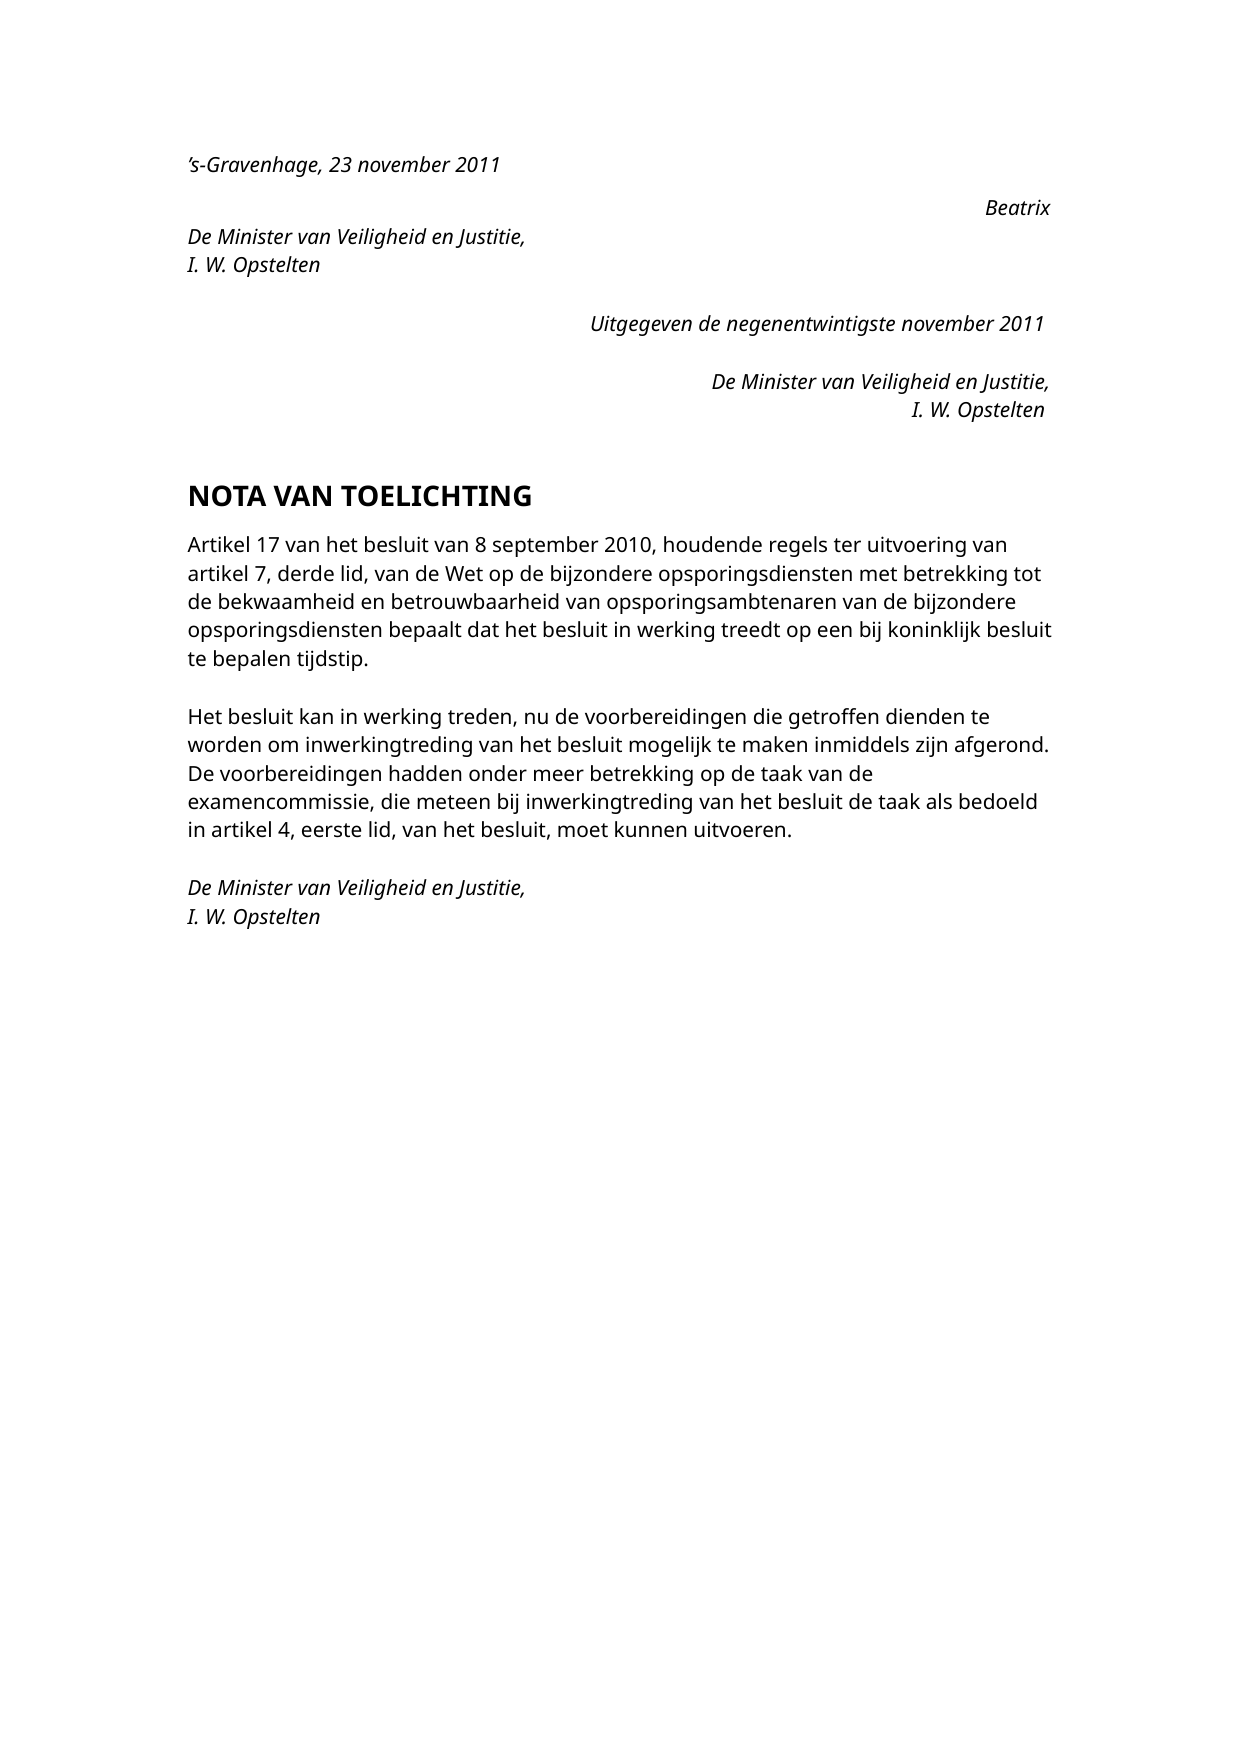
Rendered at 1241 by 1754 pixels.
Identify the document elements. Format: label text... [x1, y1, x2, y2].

text De Minister van Veiligheid en Justitie, [187, 873, 1053, 902]
subtitle NOTA VAN TOELICHTING [187, 477, 1053, 515]
text Artikel 17 van het besluit van 8 september 2010, houdende regels ter uitvoering van artikel 7, derde lid, van de Wet op de bijzondere opsporingsdiensten met betrekking tot de bekwaamheid en betrouwbaarheid van opsporingsambtenaren van de bijzondere opsporingsdiensten bepaalt dat het besluit in werking treedt op een bij koninklijk besluit te bepalen tijdstip. [187, 530, 1053, 672]
text Uitgegeven de negenentwintigste november 2011 [187, 309, 1053, 337]
text I. W. Opstelten [187, 250, 1053, 279]
text De Minister van Veiligheid en Justitie, [187, 222, 1053, 250]
text De Minister van Veiligheid en Justitie, [187, 367, 1053, 396]
text Het besluit kan in werking treden, nu de voorbereidingen die getroffen dienden te worden om inwerkingtreding van het besluit mogelijk te maken inmiddels zijn afgerond. De voorbereidingen hadden onder meer betrekking op de taak van de examencommissie, die meteen bij inwerkingtreding van het besluit de taak als bedoeld in artikel 4, eerste lid, van het besluit, moet kunnen uitvoeren. [187, 702, 1053, 844]
text Beatrix [187, 193, 1053, 222]
text I. W. Opstelten [187, 902, 1053, 930]
text I. W. Opstelten [187, 396, 1053, 424]
text ’s-Gravenhage, 23 november 2011 [187, 150, 1053, 178]
